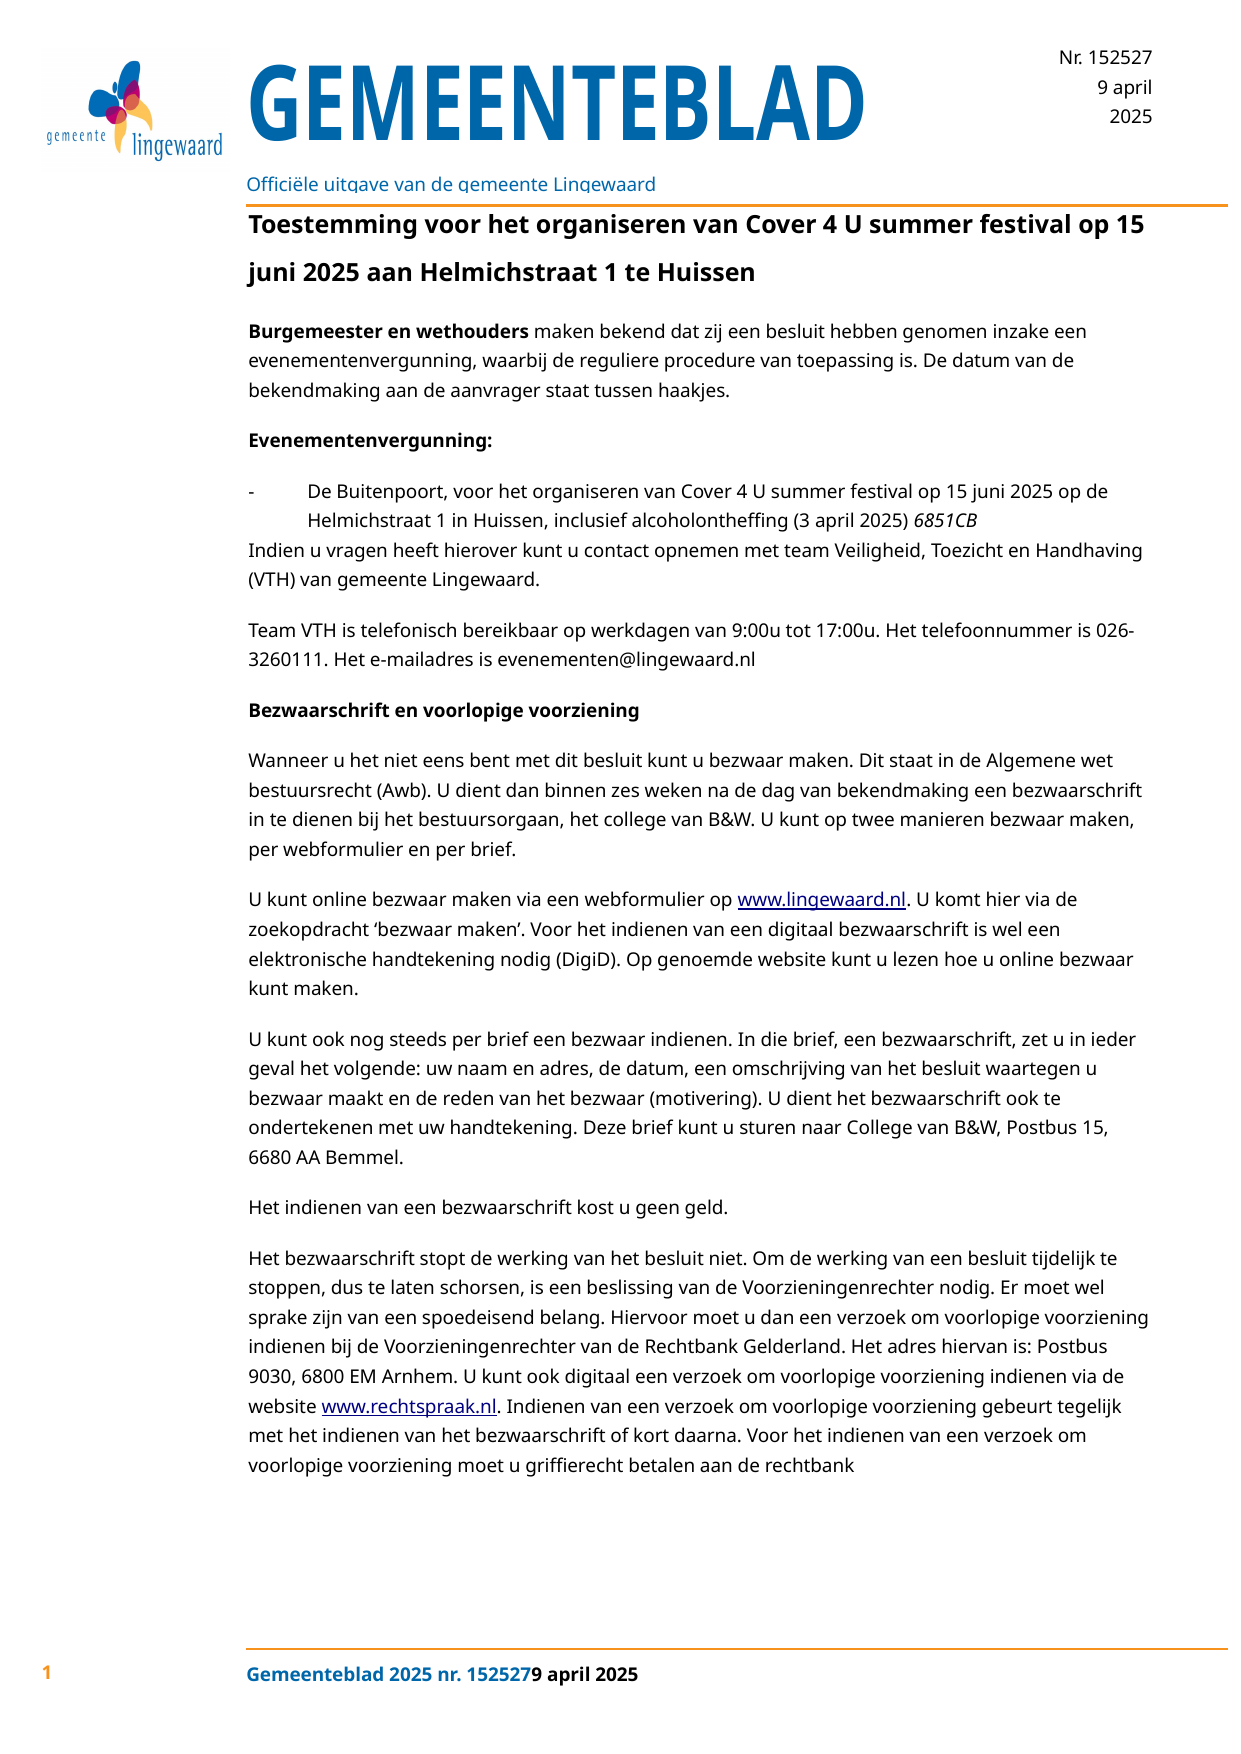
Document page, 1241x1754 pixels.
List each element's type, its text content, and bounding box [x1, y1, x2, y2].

text U kunt online bezwaar maken via een webformulier op www.lingewaard.nl. U komt hier via de zoekopdracht ‘bezwaar maken’. Voor het indienen van een digitaal bezwaarschrift is wel een elektronische handtekening nodig (DigiD). Op genoemde website kunt u lezen hoe u online bezwaar kunt maken. [248, 887, 1152, 1001]
picture [41, 47, 231, 172]
text Het indienen van een bezwaarschrift kost u geen geld. [248, 1194, 1152, 1220]
text Bezwaarschrift en voorlopige voorziening [248, 697, 1152, 723]
text Burgemeester en wethouders maken bekend dat zij een besluit hebben genomen inzake een evenementenvergunning, waarbij de reguliere procedure van toepassing is. De datum van de bekendmaking aan de aanvrager staat tussen haakjes. [248, 318, 1152, 403]
text Indien u vragen heeft hierover kunt u contact opnemen met team Veiligheid, Toezicht en Handhaving (VTH) van gemeente Lingewaard. [248, 537, 1152, 592]
text Evenementenvergunning: [248, 427, 1152, 453]
text Toestemming voor het organiseren van Cover 4 U summer festival op 15 juni 2025 aan Helmichstraat 1 te Huissen [248, 207, 1152, 288]
text Wanneer u het niet eens bent met dit besluit kunt u bezwaar maken. Dit staat in de Algemene wet bestuursrecht (Awb). U dient dan binnen zes weken na de dag van bekendmaking een bezwaarschrift in te dienen bij het bestuursorgaan, het college van B&W. U kunt op twee manieren bezwaar maken, per webformulier en per brief. [248, 747, 1152, 862]
list De Buitenpoort, voor het organiseren van Cover 4 U summer festival op 15 juni 2025 op de Helmichstraat 1 in Huissen, inclusief alcoholontheffing (3 april 2025) 6851CB [248, 478, 1152, 533]
text U kunt ook nog steeds per brief een bezwaar indienen. In die brief, een bezwaarschrift, zet u in ieder geval het volgende: uw naam en adres, de datum, een omschrijving van het besluit waartegen u bezwaar maakt en de reden van het bezwaar (motivering). U dient het bezwaarschrift ook te ondertekenen met uw handtekening. Deze brief kunt u sturen naar College van B&W, Postbus 15, 6680 AA Bemmel. [248, 1026, 1152, 1170]
text Het bezwaarschrift stopt de werking van het besluit niet. Om de werking van een besluit tijdelijk te stoppen, dus te laten schorsen, is een beslissing van de Voorzieningenrechter nodig. Er moet wel sprake zijn van een spoedeisend belang. Hiervoor moet u dan een verzoek om voorlopige voorziening indienen bij de Voorzieningenrechter van de Rechtbank Gelderland. Het adres hiervan is: Postbus 9030, 6800 EM Arnhem. U kunt ook digitaal een verzoek om voorlopige voorziening indienen via de website www.rechtspraak.nl. Indienen van een verzoek om voorlopige voorziening gebeurt tegelijk met het indienen van het bezwaarschrift of kort daarna. Voor het indienen van een verzoek om voorlopige voorziening moet u griffierecht betalen aan de rechtbank [248, 1245, 1152, 1478]
text Team VTH is telefonisch bereikbaar op werkdagen van 9:00u tot 17:00u. Het telefoonnummer is 026-3260111. Het e-mailadres is evenementen@lingewaard.nl [248, 617, 1152, 672]
